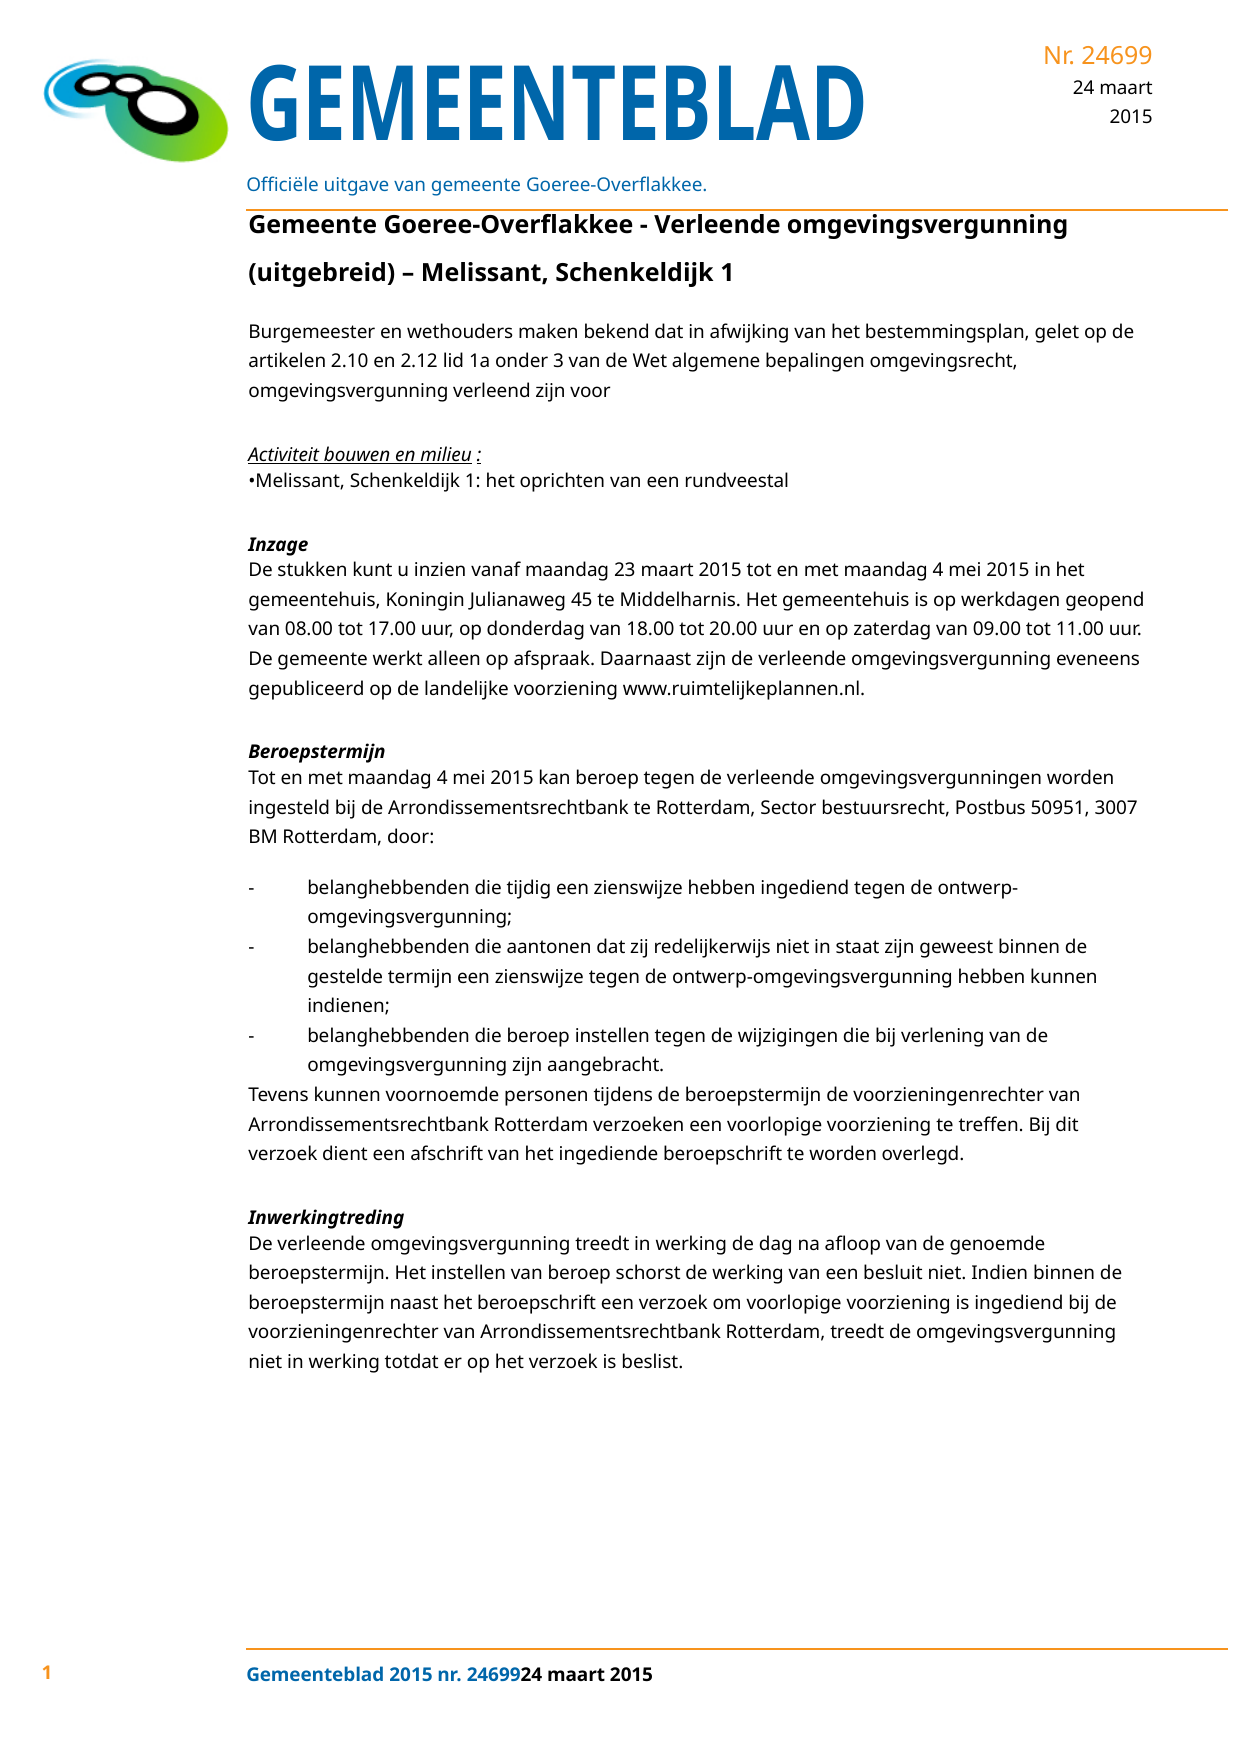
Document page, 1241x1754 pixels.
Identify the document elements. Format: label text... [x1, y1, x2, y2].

text Inwerkingtreding [248, 1204, 1152, 1230]
text Beroepstermijn [248, 739, 1152, 764]
text Tevens kunnen voornoemde personen tijdens de beroepstermijn de voorzieningenrechter van Arrondissementsrechtbank Rotterdam verzoeken een voorlopige voorziening te treffen. Bij dit verzoek dient een afschrift van het ingediende beroepschrift te worden overlegd. [248, 1081, 1152, 1166]
text •Melissant, Schenkeldijk 1: het oprichten van een rundveestal [248, 467, 1152, 492]
text De stukken kunt u inzien vanaf maandag 23 maart 2015 tot en met maandag 4 mei 2015 in het gemeentehuis, Koningin Julianaweg 45 te Middelharnis. Het gemeentehuis is op werkdagen geopend van 08.00 tot 17.00 uur, op donderdag van 18.00 tot 20.00 uur en op zaterdag van 09.00 tot 11.00 uur. De gemeente werkt alleen op afspraak. Daarnaast zijn de verleende omgevingsvergunning eveneens gepubliceerd op de landelijke voorziening www.ruimtelijkeplannen.nl. [248, 556, 1152, 701]
text Inzage [248, 531, 1152, 556]
picture [41, 47, 231, 172]
list belanghebbenden die tijdig een zienswijze hebben ingediend tegen de ontwerp-omgevingsvergunning; [248, 874, 1152, 929]
list belanghebbenden die aantonen dat zij redelijkerwijs niet in staat zijn geweest binnen de gestelde termijn een zienswijze tegen de ontwerp-omgevingsvergunning hebben kunnen indienen; [248, 933, 1152, 1018]
text De verleende omgevingsvergunning treedt in werking de dag na afloop van de genoemde beroepstermijn. Het instellen van beroep schorst de werking van een besluit niet. Indien binnen de beroepstermijn naast het beroepschrift een verzoek om voorlopige voorziening is ingediend bij de voorzieningenrechter van Arrondissementsrechtbank Rotterdam, treedt de omgevingsvergunning niet in werking totdat er op het verzoek is beslist. [248, 1230, 1152, 1374]
text Tot en met maandag 4 mei 2015 kan beroep tegen de verleende omgevingsvergunningen worden ingesteld bij de Arrondissementsrechtbank te Rotterdam, Sector bestuursrecht, Postbus 50951, 3007 BM Rotterdam, door: [248, 764, 1152, 849]
text Burgemeester en wethouders maken bekend dat in afwijking van het bestemmingsplan, gelet op de artikelen 2.10 en 2.12 lid 1a onder 3 van de Wet algemene bepalingen omgevingsrecht, omgevingsvergunning verleend zijn voor [248, 318, 1152, 403]
text Gemeente Goeree-Overflakkee - Verleende omgevingsvergunning (uitgebreid) – Melissant, Schenkeldijk 1 [248, 211, 1152, 288]
text Activiteit bouwen en milieu : [248, 441, 1152, 467]
list belanghebbenden die beroep instellen tegen de wijzigingen die bij verlening van de omgevingsvergunning zijn aangebracht. [248, 1022, 1152, 1077]
